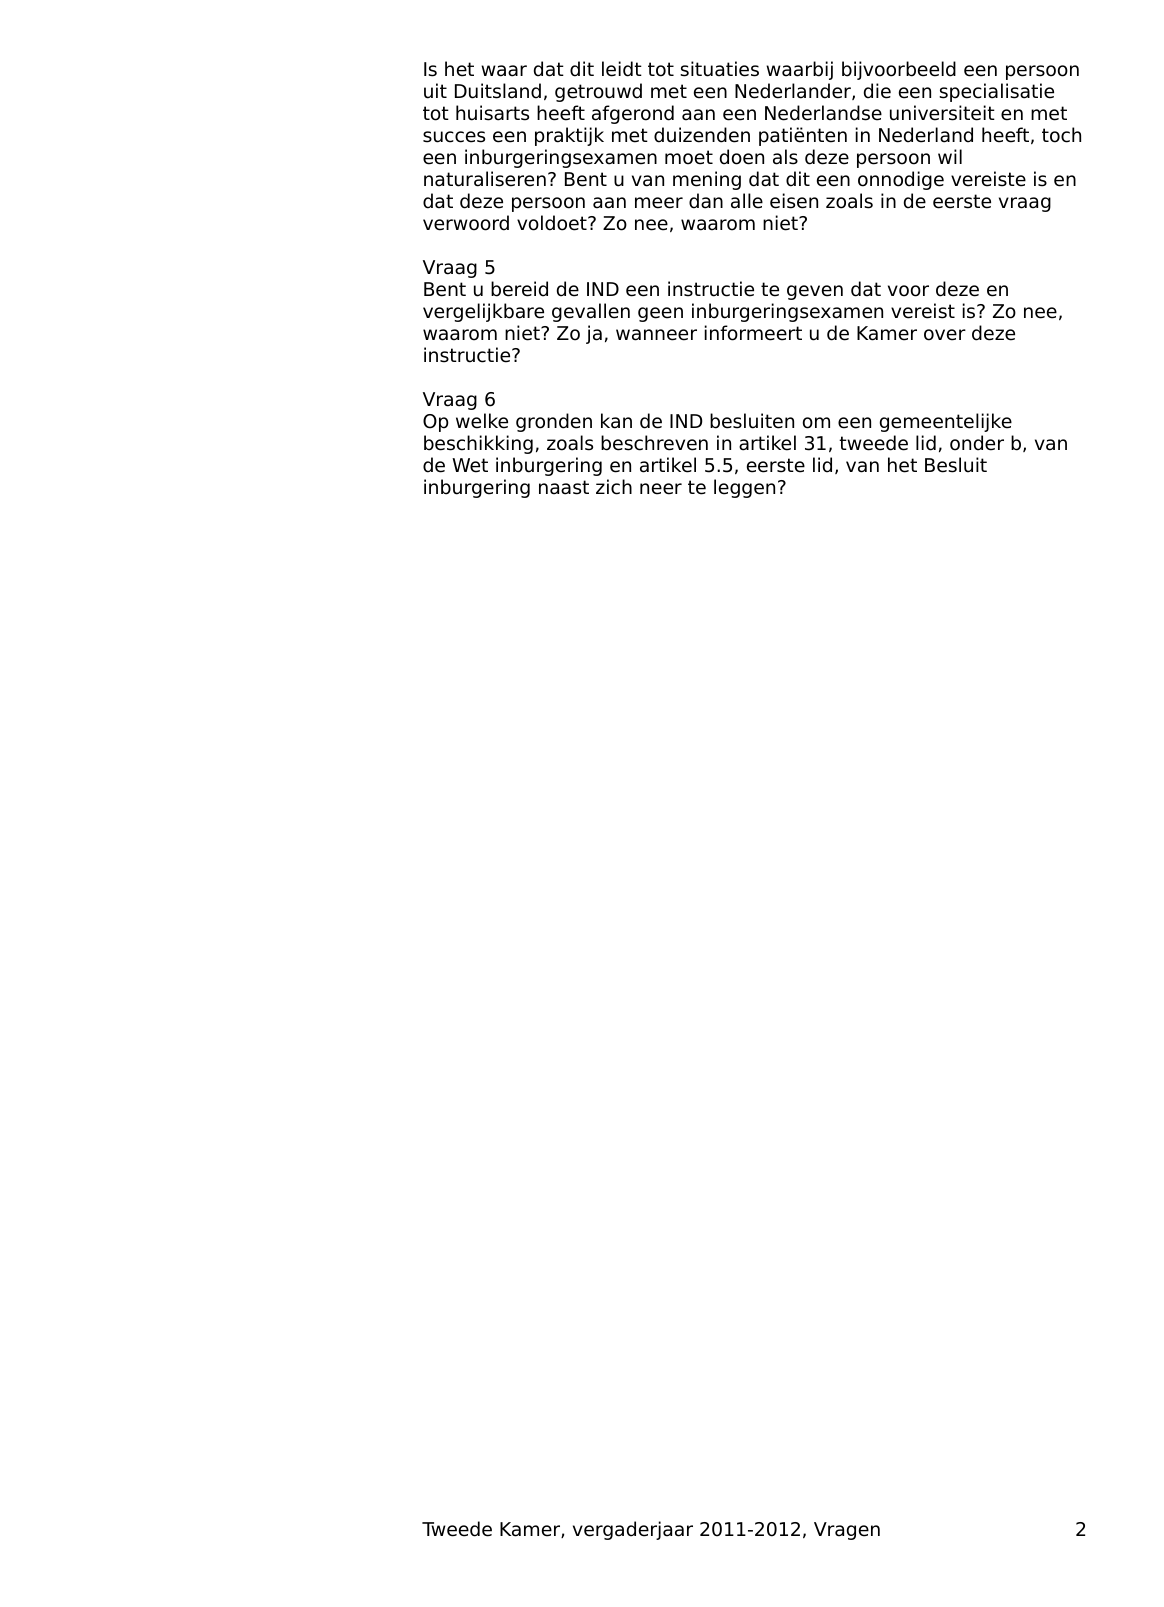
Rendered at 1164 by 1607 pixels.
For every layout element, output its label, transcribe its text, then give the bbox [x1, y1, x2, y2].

text Vraag 6 [422, 389, 1087, 411]
text Op welke gronden kan de IND besluiten om een gemeentelijke beschikking, zoals beschreven in artikel 31, tweede lid, onder b, van de Wet inburgering en artikel 5.5, eerste lid, van het Besluit inburgering naast zich neer te leggen? [422, 411, 1087, 499]
text Is het waar dat dit leidt tot situaties waarbij bijvoorbeeld een persoon uit Duitsland, getrouwd met een Nederlander, die een specialisatie tot huisarts heeft afgerond aan een Nederlandse universiteit en met succes een praktijk met duizenden patiënten in Nederland heeft, toch een inburgeringsexamen moet doen als deze persoon wil naturaliseren? Bent u van mening dat dit een onnodige vereiste is en dat deze persoon aan meer dan alle eisen zoals in de eerste vraag verwoord voldoet? Zo nee, waarom niet? [422, 59, 1087, 235]
text Bent u bereid de IND een instructie te geven dat voor deze en vergelijkbare gevallen geen inburgeringsexamen vereist is? Zo nee, waarom niet? Zo ja, wanneer informeert u de Kamer over deze instructie? [422, 279, 1087, 367]
text Vraag 5 [422, 257, 1087, 279]
